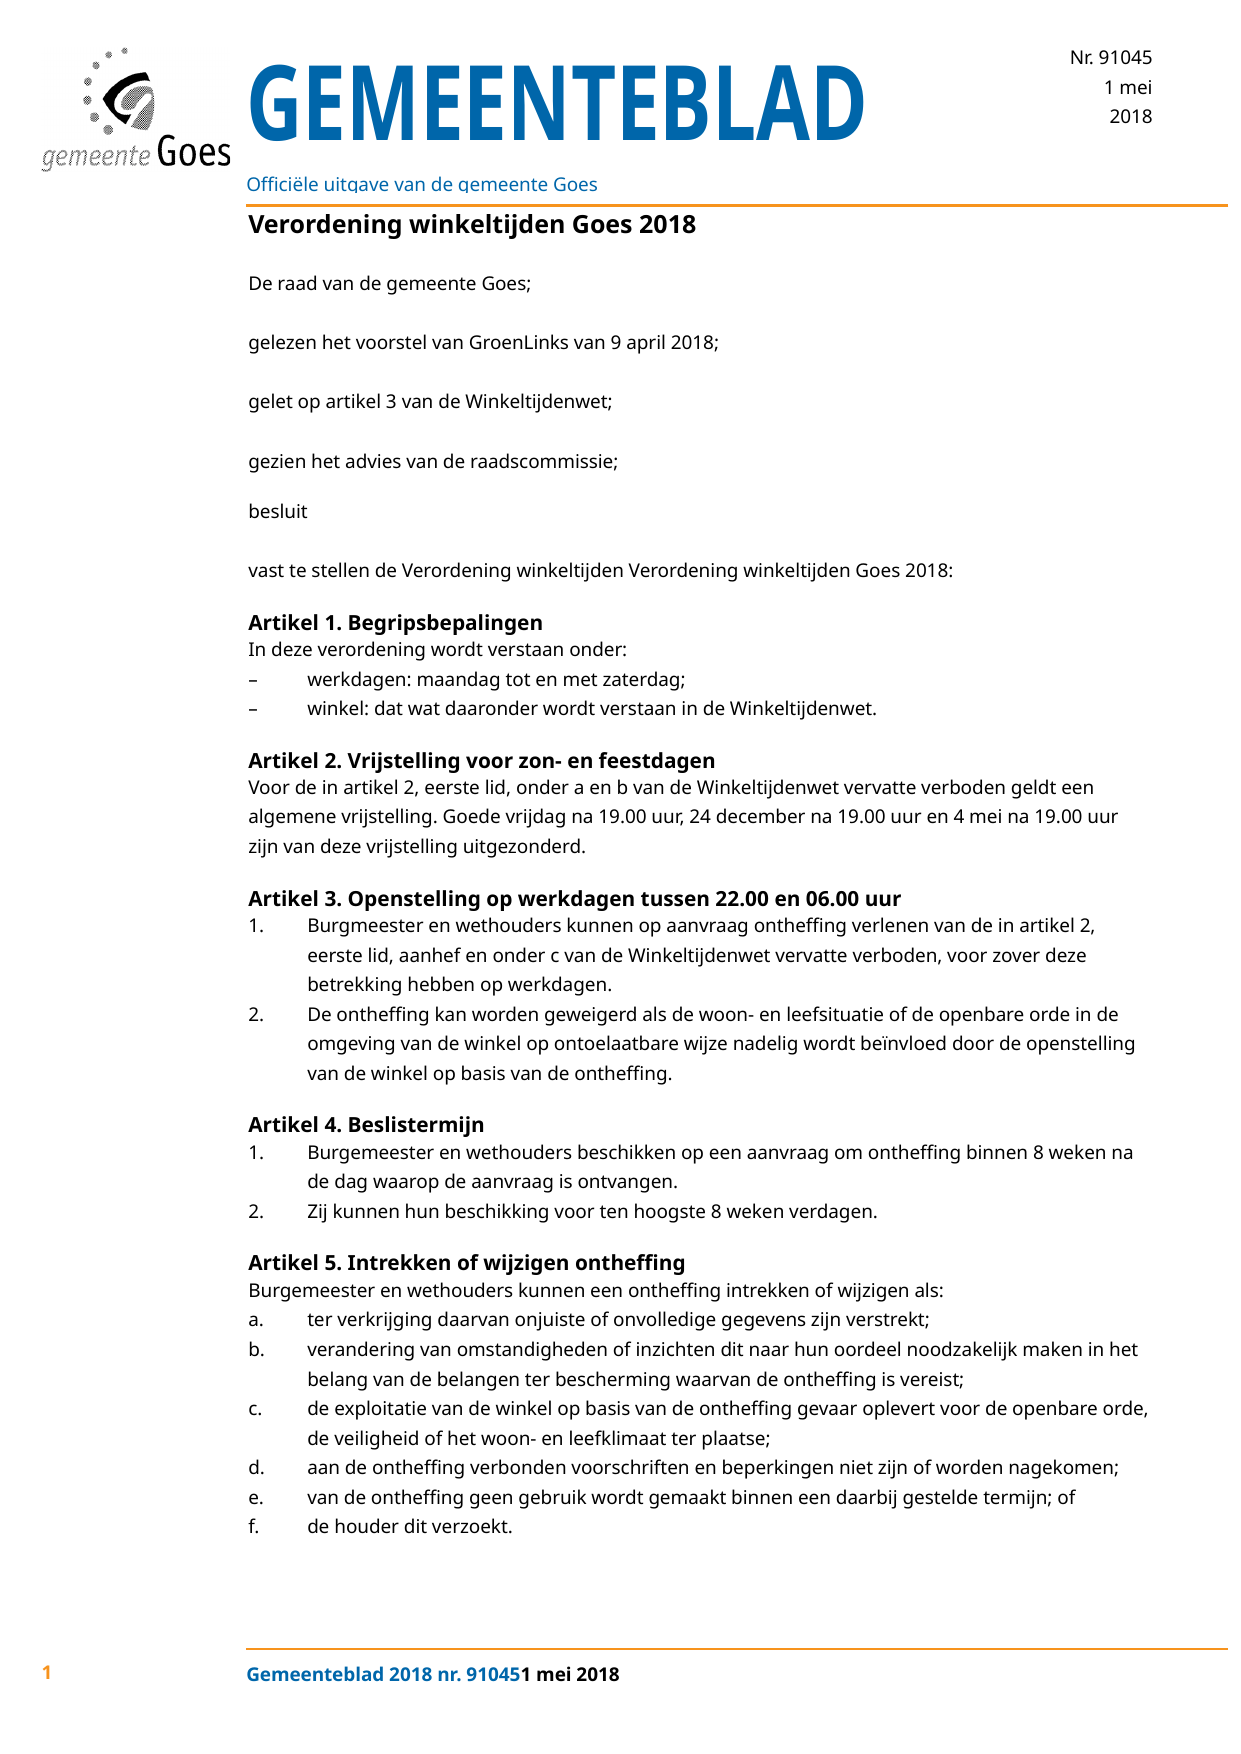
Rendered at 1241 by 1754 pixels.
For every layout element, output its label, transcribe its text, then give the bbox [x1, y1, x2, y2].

text Verordening winkeltijden Goes 2018 [248, 207, 1152, 241]
list werkdagen: maandag tot en met zaterdag; [248, 666, 1152, 691]
list verandering van omstandigheden of inzichten dit naar hun oordeel noodzakelijk maken in het belang van de belangen ter bescherming waarvan de ontheffing is vereist; [248, 1336, 1152, 1391]
list winkel: dat wat daaronder wordt verstaan in de Winkeltijdenwet. [248, 695, 1152, 721]
text gelet op artikel 3 van de Winkeltijdenwet; [248, 389, 1152, 414]
text Burgemeester en wethouders kunnen een ontheffing intrekken of wijzigen als: [248, 1277, 1152, 1303]
text Artikel 3. Openstelling op werkdagen tussen 22.00 en 06.00 uur [248, 884, 1152, 912]
list aan de ontheffing verbonden voorschriften en beperkingen niet zijn of worden nagekomen; [248, 1454, 1152, 1480]
text In deze verordening wordt verstaan onder: [248, 636, 1152, 662]
picture [41, 47, 231, 172]
text Artikel 2. Vrijstelling voor zon- en feestdagen [248, 746, 1152, 774]
text Artikel 1. Begripsbepalingen [248, 608, 1152, 636]
list De ontheffing kan worden geweigerd als de woon- en leefsituatie of de openbare orde in de omgeving van de winkel op ontoelaatbare wijze nadelig wordt beïnvloed door de openstelling van de winkel op basis van de ontheffing. [248, 1001, 1152, 1086]
text gelezen het voorstel van GroenLinks van 9 april 2018; [248, 329, 1152, 355]
text De raad van de gemeente Goes; [248, 270, 1152, 296]
list Burgmeester en wethouders kunnen op aanvraag ontheffing verlenen van de in artikel 2, eerste lid, aanhef en onder c van de Winkeltijdenwet vervatte verboden, voor zover deze betrekking hebben op werkdagen. [248, 912, 1152, 997]
text gezien het advies van de raadscommissie; [248, 448, 1152, 473]
list Burgemeester en wethouders beschikken op een aanvraag om ontheffing binnen 8 weken na de dag waarop de aanvraag is ontvangen. [248, 1139, 1152, 1194]
list de exploitatie van de winkel op basis van de ontheffing gevaar oplevert voor de openbare orde, de veiligheid of het woon- en leefklimaat ter plaatse; [248, 1395, 1152, 1451]
text Artikel 4. Beslistermijn [248, 1111, 1152, 1139]
text Artikel 5. Intrekken of wijzigen ontheffing [248, 1248, 1152, 1277]
list ter verkrijging daarvan onjuiste of onvolledige gegevens zijn verstrekt; [248, 1307, 1152, 1332]
text vast te stellen de Verordening winkeltijden Verordening winkeltijden Goes 2018: [248, 557, 1152, 583]
text Voor de in artikel 2, eerste lid, onder a en b van de Winkeltijdenwet vervatte verboden geldt een algemene vrijstelling. Goede vrijdag na 19.00 uur, 24 december na 19.00 uur en 4 mei na 19.00 uur zijn van deze vrijstelling uitgezonderd. [248, 774, 1152, 859]
list de houder dit verzoekt. [248, 1514, 1152, 1539]
text besluit [248, 498, 1152, 524]
list Zij kunnen hun beschikking voor ten hoogste 8 weken verdagen. [248, 1198, 1152, 1224]
list van de ontheffing geen gebruik wordt gemaakt binnen een daarbij gestelde termijn; of [248, 1484, 1152, 1510]
